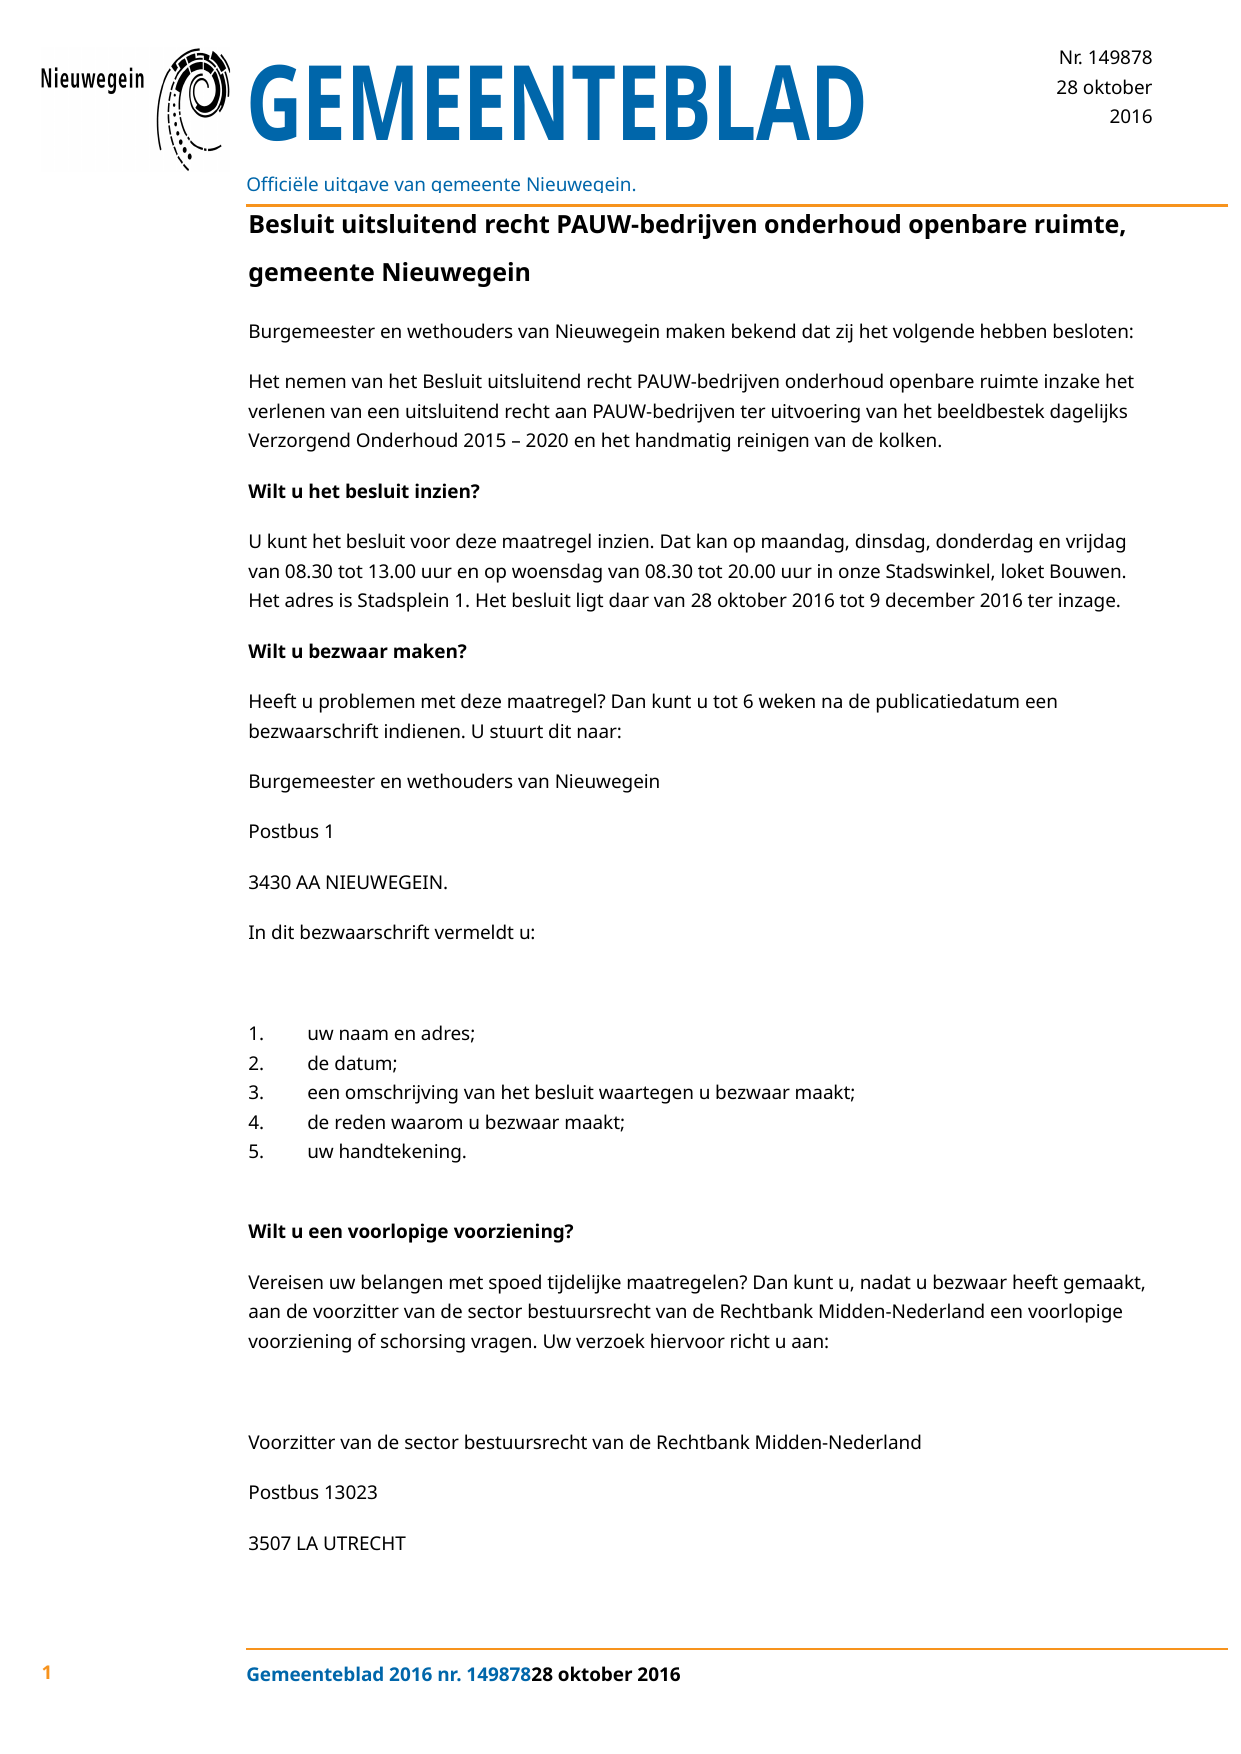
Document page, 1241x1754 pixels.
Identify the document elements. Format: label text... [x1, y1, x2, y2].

text Postbus 13023 [248, 1479, 1152, 1505]
list de reden waarom u bezwaar maakt; [248, 1109, 1152, 1135]
list uw naam en adres; [248, 1020, 1152, 1046]
list uw handtekening. [248, 1139, 1152, 1164]
text 3430 AA NIEUWEGEIN. [248, 869, 1152, 895]
text Besluit uitsluitend recht PAUW-bedrijven onderhoud openbare ruimte, gemeente Nieuwegein [248, 207, 1152, 288]
text Vereisen uw belangen met spoed tijdelijke maatregelen? Dan kunt u, nadat u bezwaar heeft gemaakt, aan de voorzitter van de sector bestuursrecht van de Rechtbank Midden-Nederland een voorlopige voorziening of schorsing vragen. Uw verzoek hiervoor richt u aan: [248, 1269, 1152, 1354]
text Burgemeester en wethouders van Nieuwegein [248, 768, 1152, 794]
text Postbus 1 [248, 819, 1152, 844]
text Wilt u bezwaar maken? [248, 638, 1152, 664]
list de datum; [248, 1050, 1152, 1076]
text Heeft u problemen met deze maatregel? Dan kunt u tot 6 weken na de publicatiedatum een bezwaarschrift indienen. U stuurt dit naar: [248, 688, 1152, 744]
list een omschrijving van het besluit waartegen u bezwaar maakt; [248, 1079, 1152, 1105]
text Voorzitter van de sector bestuursrecht van de Rechtbank Midden-Nederland [248, 1429, 1152, 1455]
text U kunt het besluit voor deze maatregel inzien. Dat kan op maandag, dinsdag, donderdag en vrijdag van 08.30 tot 13.00 uur en op woensdag van 08.30 tot 20.00 uur in onze Stadswinkel, loket Bouwen. Het adres is Stadsplein 1. Het besluit ligt daar van 28 oktober 2016 tot 9 december 2016 ter inzage. [248, 528, 1152, 613]
text Wilt u een voorlopige voorziening? [248, 1219, 1152, 1244]
text In dit bezwaarschrift vermeldt u: [248, 919, 1152, 945]
text Wilt u het besluit inzien? [248, 478, 1152, 504]
text Het nemen van het Besluit uitsluitend recht PAUW-bedrijven onderhoud openbare ruimte inzake het verlenen van een uitsluitend recht aan PAUW-bedrijven ter uitvoering van het beeldbestek dagelijks Verzorgend Onderhoud 2015 – 2020 en het handmatig reinigen van de kolken. [248, 368, 1152, 453]
text 3507 LA UTRECHT [248, 1530, 1152, 1556]
text Burgemeester en wethouders van Nieuwegein maken bekend dat zij het volgende hebben besloten: [248, 318, 1152, 344]
picture [41, 47, 231, 172]
